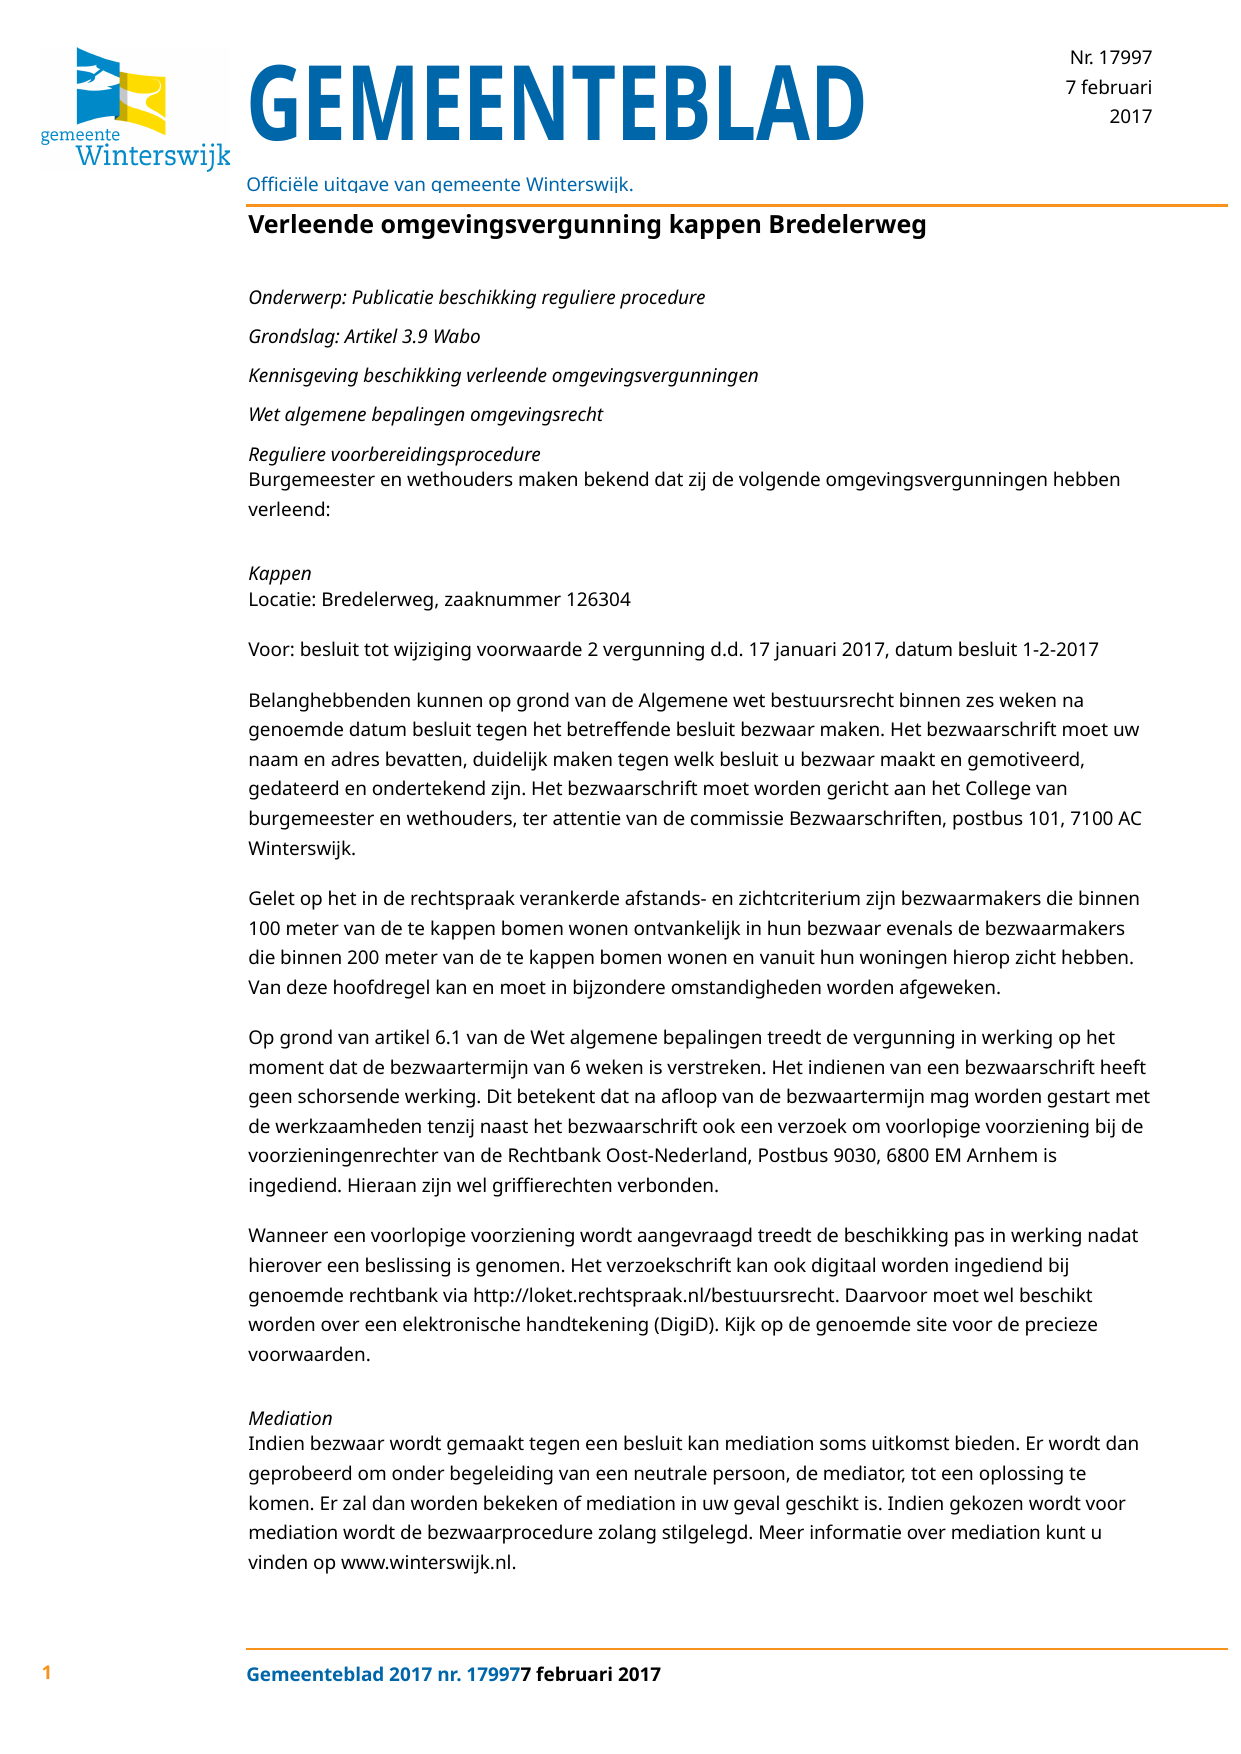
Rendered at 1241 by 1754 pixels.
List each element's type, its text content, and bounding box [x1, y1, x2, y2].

picture [225, 153, 231, 162]
text Locatie: Bredelerweg, zaaknummer 126304 [248, 586, 1152, 612]
text Grondslag: Artikel 3.9 Wabo [248, 323, 1152, 349]
text Wet algemene bepalingen omgevingsrecht [248, 402, 1152, 427]
text Reguliere voorbereidingsprocedure [248, 441, 1152, 467]
picture [41, 47, 231, 172]
text Gelet op het in de rechtspraak verankerde afstands- en zichtcriterium zijn bezwaarmakers die binnen 100 meter van de te kappen bomen wonen ontvankelijk in hun bezwaar evenals de bezwaarmakers die binnen 200 meter van de te kappen bomen wonen en vanuit hun woningen hierop zicht hebben. Van deze hoofdregel kan en moet in bijzondere omstandigheden worden afgeweken. [248, 885, 1152, 999]
text Mediation [248, 1405, 1152, 1431]
text Voor: besluit tot wijziging voorwaarde 2 vergunning d.d. 17 januari 2017, datum besluit 1-2-2017 [248, 636, 1152, 662]
text Kappen [248, 560, 1152, 586]
text Onderwerp: Publicatie beschikking reguliere procedure [248, 284, 1152, 309]
text Belanghebbenden kunnen op grond van de Algemene wet bestuursrecht binnen zes weken na genoemde datum besluit tegen het betreffende besluit bezwaar maken. Het bezwaarschrift moet uw naam en adres bevatten, duidelijk maken tegen welk besluit u bezwaar maakt en gemotiveerd, gedateerd en ondertekend zijn. Het bezwaarschrift moet worden gericht aan het College van burgemeester en wethouders, ter attentie van de commissie Bezwaarschriften, postbus 101, 7100 AC Winterswijk. [248, 687, 1152, 860]
text Verleende omgevingsvergunning kappen Bredelerweg [248, 207, 1152, 241]
text Kennisgeving beschikking verleende omgevingsvergunningen [248, 362, 1152, 388]
text Burgemeester en wethouders maken bekend dat zij de volgende omgevingsvergunningen hebben verleend: [248, 467, 1152, 522]
text Wanneer een voorlopige voorziening wordt aangevraagd treedt de beschikking pas in werking nadat hierover een beslissing is genomen. Het verzoekschrift kan ook digitaal worden ingediend bij genoemde rechtbank via http://loket.rechtspraak.nl/bestuursrecht. Daarvoor moet wel beschikt worden over een elektronische handtekening (DigiD). Kijk op de genoemde site voor de precieze voorwaarden. [248, 1223, 1152, 1367]
text Indien bezwaar wordt gemaakt tegen een besluit kan mediation soms uitkomst bieden. Er wordt dan geprobeerd om onder begeleiding van een neutrale persoon, de mediator, tot een oplossing te komen. Er zal dan worden bekeken of mediation in uw geval geschikt is. Indien gekozen wordt voor mediation wordt de bezwaarprocedure zolang stilgelegd. Meer informatie over mediation kunt u vinden op www.winterswijk.nl. [248, 1431, 1152, 1575]
text Op grond van artikel 6.1 van de Wet algemene bepalingen treedt de vergunning in werking op het moment dat de bezwaartermijn van 6 weken is verstreken. Het indienen van een bezwaarschrift heeft geen schorsende werking. Dit betekent dat na afloop van de bezwaartermijn mag worden gestart met de werkzaamheden tenzij naast het bezwaarschrift ook een verzoek om voorlopige voorziening bij de voorzieningenrechter van de Rechtbank Oost-Nederland, Postbus 9030, 6800 EM Arnhem is ingediend. Hieraan zijn wel griffierechten verbonden. [248, 1024, 1152, 1198]
